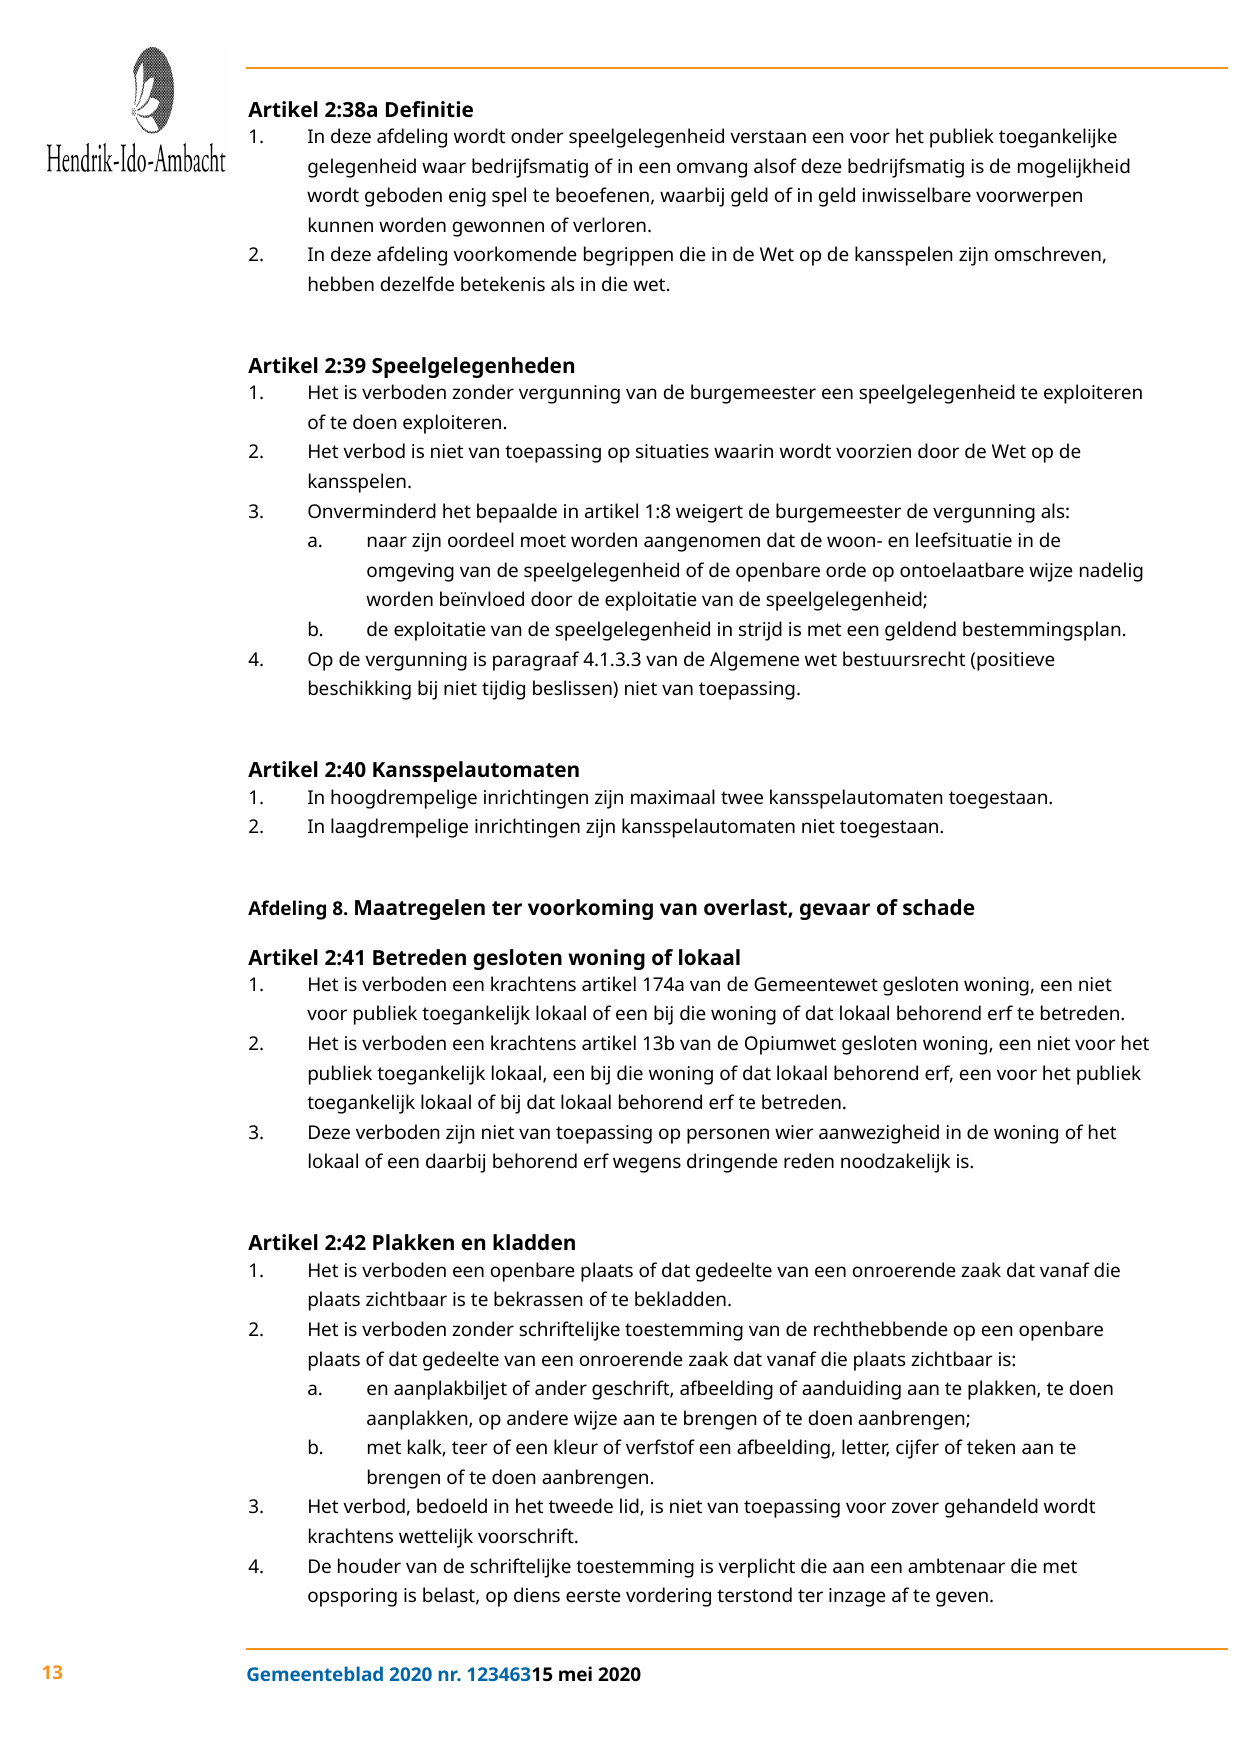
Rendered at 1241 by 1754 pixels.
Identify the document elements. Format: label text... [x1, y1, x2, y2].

list Het is verboden een openbare plaats of dat gedeelte van een onroerende zaak dat vanaf die plaats zichtbaar is te bekrassen of te bekladden. [248, 1257, 1152, 1312]
text Artikel 2:39 Speelgelegenheden [248, 351, 1152, 379]
list Het is verboden zonder vergunning van de burgemeester een speelgelegenheid te exploiteren of te doen exploiteren. [248, 379, 1152, 435]
list Het verbod is niet van toepassing op situaties waarin wordt voorzien door de Wet op de kansspelen. [248, 439, 1152, 494]
list In deze afdeling wordt onder speelgelegenheid verstaan een voor het publiek toegankelijke gelegenheid waar bedrijfsmatig of in een omvang alsof deze bedrijfsmatig is de mogelijkheid wordt geboden enig spel te beoefenen, waarbij geld of in geld inwisselbare voorwerpen kunnen worden gewonnen of verloren. [248, 123, 1152, 238]
list Het is verboden een krachtens artikel 13b van de Opiumwet gesloten woning, een niet voor het publiek toegankelijk lokaal, een bij die woning of dat lokaal behorend erf, een voor het publiek toegankelijk lokaal of bij dat lokaal behorend erf te betreden. [248, 1030, 1152, 1115]
list en aanplakbiljet of ander geschrift, afbeelding of aanduiding aan te plakken, te doen aanplakken, op andere wijze aan te brengen of te doen aanbrengen; [307, 1375, 1152, 1431]
list In hoogdrempelige inrichtingen zijn maximaal twee kansspelautomaten toegestaan. [248, 784, 1152, 809]
list Het verbod, bedoeld in het tweede lid, is niet van toepassing voor zover gehandeld wordt krachtens wettelijk voorschrift. [248, 1494, 1152, 1549]
list Deze verboden zijn niet van toepassing op personen wier aanwezigheid in de woning of het lokaal of een daarbij behorend erf wegens dringende reden noodzakelijk is. [248, 1119, 1152, 1174]
list De houder van de schriftelijke toestemming is verplicht die aan een ambtenaar die met opsporing is belast, op diens eerste vordering terstond ter inzage af te geven. [248, 1553, 1152, 1608]
list In deze afdeling voorkomende begrippen die in de Wet op de kansspelen zijn omschreven, hebben dezelfde betekenis als in die wet. [248, 242, 1152, 297]
text Artikel 2:38a Definitie [248, 95, 1152, 123]
text Artikel 2:42 Plakken en kladden [248, 1228, 1152, 1257]
list Het is verboden zonder schriftelijke toestemming van de rechthebbende op een openbare plaats of dat gedeelte van een onroerende zaak dat vanaf die plaats zichtbaar is: [248, 1316, 1152, 1371]
text Afdeling 8. Maatregelen ter voorkoming van overlast, gevaar of schade [248, 893, 1152, 922]
list naar zijn oordeel moet worden aangenomen dat de woon- en leefsituatie in de omgeving van de speelgelegenheid of de openbare orde op ontoelaatbare wijze nadelig worden beïnvloed door de exploitatie van de speelgelegenheid; [307, 527, 1152, 612]
list Onverminderd het bepaalde in artikel 1:8 weigert de burgemeester de vergunning als: [248, 498, 1152, 524]
text Artikel 2:41 Betreden gesloten woning of lokaal [248, 943, 1152, 971]
list In laagdrempelige inrichtingen zijn kansspelautomaten niet toegestaan. [248, 813, 1152, 839]
list met kalk, teer of een kleur of verfstof een afbeelding, letter, cijfer of teken aan te brengen of te doen aanbrengen. [307, 1434, 1152, 1490]
text Artikel 2:40 Kansspelautomaten [248, 755, 1152, 784]
list de exploitatie van de speelgelegenheid in strijd is met een geldend bestemmingsplan. [307, 616, 1152, 642]
list Het is verboden een krachtens artikel 174a van de Gemeentewet gesloten woning, een niet voor publiek toegankelijk lokaal of een bij die woning of dat lokaal behorend erf te betreden. [248, 971, 1152, 1026]
list Op de vergunning is paragraaf 4.1.3.3 van de Algemene wet bestuursrecht (positieve beschikking bij niet tijdig beslissen) niet van toepassing. [248, 646, 1152, 701]
picture [41, 47, 231, 172]
